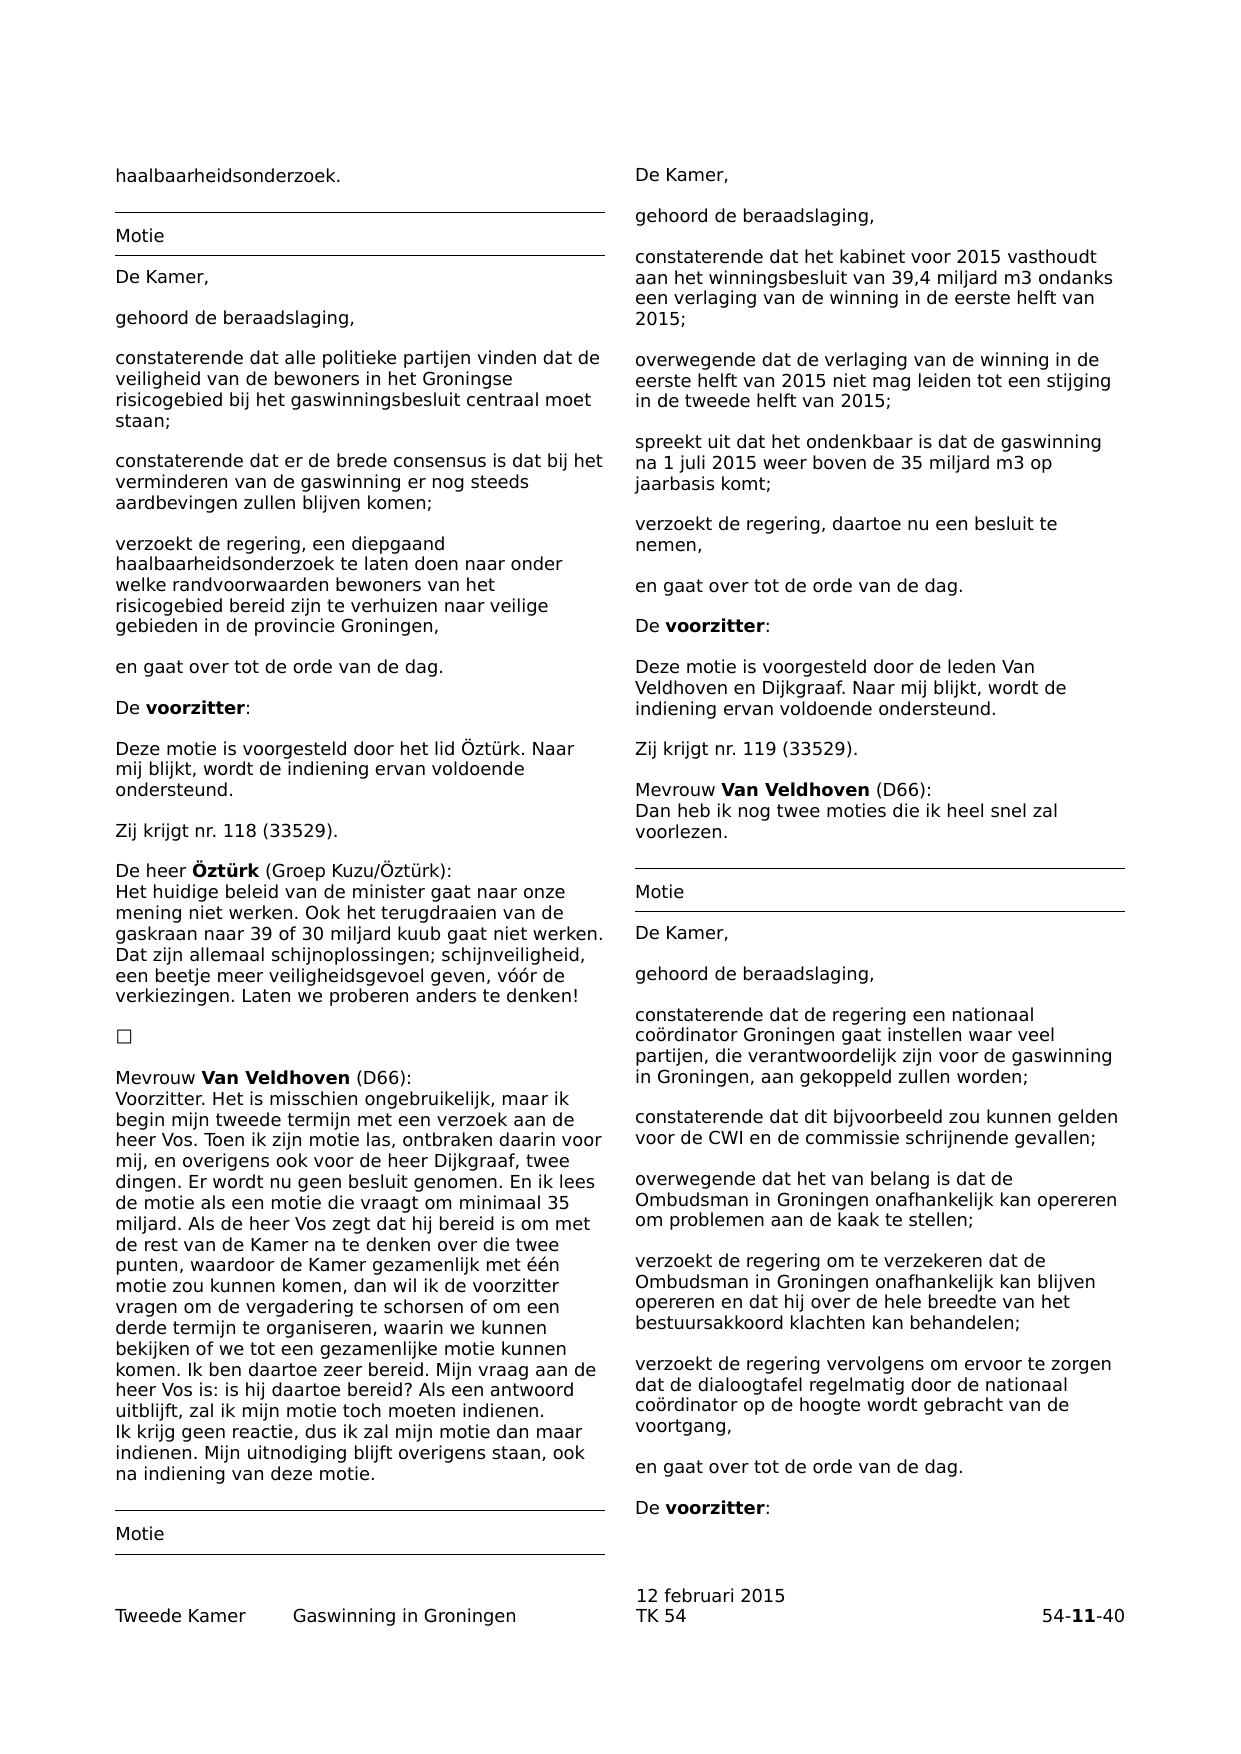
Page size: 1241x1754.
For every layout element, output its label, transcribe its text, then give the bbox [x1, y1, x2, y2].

text gehoord de beraadslaging, [635, 206, 1125, 227]
text Deze motie is voorgesteld door het lid Öztürk. Naar mij blijkt, wordt de indiening ervan voldoende ondersteund. [115, 738, 605, 801]
text De Kamer, [635, 165, 1125, 186]
text verzoekt de regering, een diepgaand haalbaarheidsonderzoek te laten doen naar onder welke randvoorwaarden bewoners van het risicogebied bereid zijn te verhuizen naar veilige gebieden in de provincie Groningen, [115, 533, 605, 637]
text overwegende dat de verlaging van de winning in de eerste helft van 2015 niet mag leiden tot een stijging in de tweede helft van 2015; [635, 350, 1125, 412]
text spreekt uit dat het ondenkbaar is dat de gaswinning na 1 juli 2015 weer boven de 35 miljard m3 op jaarbasis komt; [635, 432, 1125, 494]
text De Kamer, [115, 267, 605, 287]
text Zij krijgt nr. 119 (33529). [635, 739, 1125, 760]
text Zij krijgt nr. 118 (33529). [115, 821, 605, 841]
text constaterende dat de regering een nationaal coördinator Groningen gaat instellen waar veel partijen, die verantwoordelijk zijn voor de gaswinning in Groningen, aan gekoppeld zullen worden; [635, 1004, 1125, 1087]
text en gaat over tot de orde van de dag. [635, 576, 1125, 596]
text constaterende dat het kabinet voor 2015 vasthoudt aan het winningsbesluit van 39,4 miljard m3 ondanks een verlaging van de winning in de eerste helft van 2015; [635, 247, 1125, 330]
text De Kamer, [635, 923, 1125, 944]
text constaterende dat er de brede consensus is dat bij het verminderen van de gaswinning er nog steeds aardbevingen zullen blijven komen; [115, 451, 605, 513]
text ⬜ [115, 1027, 605, 1048]
text gehoord de beraadslaging, [115, 307, 605, 328]
text Dan heb ik nog twee moties die ik heel snel zal voorlezen. [635, 801, 1125, 842]
text constaterende dat dit bijvoorbeeld zou kunnen gelden voor de CWI en de commissie schrijnende gevallen; [635, 1107, 1125, 1149]
text Deze motie is voorgesteld door de leden Van Veldhoven en Dijkgraaf. Naar mij blijkt, wordt de indiening ervan voldoende ondersteund. [635, 657, 1125, 719]
text De voorzitter: [635, 1497, 1125, 1518]
text Voorzitter. Het is misschien ongebruikelijk, maar ik begin mijn tweede termijn met een verzoek aan de heer Vos. Toen ik zijn motie las, ontbraken daarin voor mij, en overigens ook voor de heer Dijkgraaf, twee dingen. Er wordt nu geen besluit genomen. En ik lees de motie als een motie die vraagt om minimaal 35 miljard. Als de heer Vos zegt dat hij bereid is om met de rest van de Kamer na te denken over die twee punten, waardoor de Kamer gezamenlijk met één motie zou kunnen komen, dan wil ik de voorzitter vragen om de vergadering te schorsen of om een derde termijn te organiseren, waarin we kunnen bekijken of we tot een gezamenlijke motie kunnen komen. Ik ben daartoe zeer bereid. Mijn vraag aan de heer Vos is: is hij daartoe bereid? Als een antwoord uitblijft, zal ik mijn motie toch moeten indienen. [115, 1088, 605, 1422]
text De voorzitter: [115, 698, 605, 718]
text De heer Öztürk (Groep Kuzu/Öztürk): [115, 861, 605, 882]
text Motie [635, 882, 1125, 903]
text Motie [115, 226, 605, 247]
text Mevrouw Van Veldhoven (D66): [635, 780, 1125, 801]
text constaterende dat alle politieke partijen vinden dat de veiligheid van de bewoners in het Groningse risicogebied bij het gaswinningsbesluit centraal moet staan; [115, 348, 605, 431]
text verzoekt de regering om te verzekeren dat de Ombudsman in Groningen onafhankelijk kan blijven opereren en dat hij over de hele breedte van het bestuursakkoord klachten kan behandelen; [635, 1251, 1125, 1334]
text De voorzitter: [635, 616, 1125, 637]
text Mevrouw Van Veldhoven (D66): [115, 1068, 605, 1088]
text Motie [115, 1524, 605, 1545]
text verzoekt de regering, daartoe nu een besluit te nemen, [635, 514, 1125, 556]
text verzoekt de regering vervolgens om ervoor te zorgen dat de dialoogtafel regelmatig door de nationaal coördinator op de hoogte wordt gebracht van de voortgang, [635, 1354, 1125, 1437]
text haalbaarheidsonderzoek. [115, 165, 605, 186]
text gehoord de beraadslaging, [635, 964, 1125, 984]
text Het huidige beleid van de minister gaat naar onze mening niet werken. Ook het terugdraaien van de gaskraan naar 39 of 30 miljard kuub gaat niet werken. Dat zijn allemaal schijnoplossingen; schijnveiligheid, een beetje meer veiligheidsgevoel geven, vóór de verkiezingen. Laten we proberen anders te denken! [115, 882, 605, 1007]
text en gaat over tot de orde van de dag. [115, 657, 605, 678]
text overwegende dat het van belang is dat de Ombudsman in Groningen onafhankelijk kan opereren om problemen aan de kaak te stellen; [635, 1169, 1125, 1231]
text Ik krijg geen reactie, dus ik zal mijn motie dan maar indienen. Mijn uitnodiging blijft overigens staan, ook na indiening van deze motie. [115, 1422, 605, 1484]
text en gaat over tot de orde van de dag. [635, 1457, 1125, 1477]
